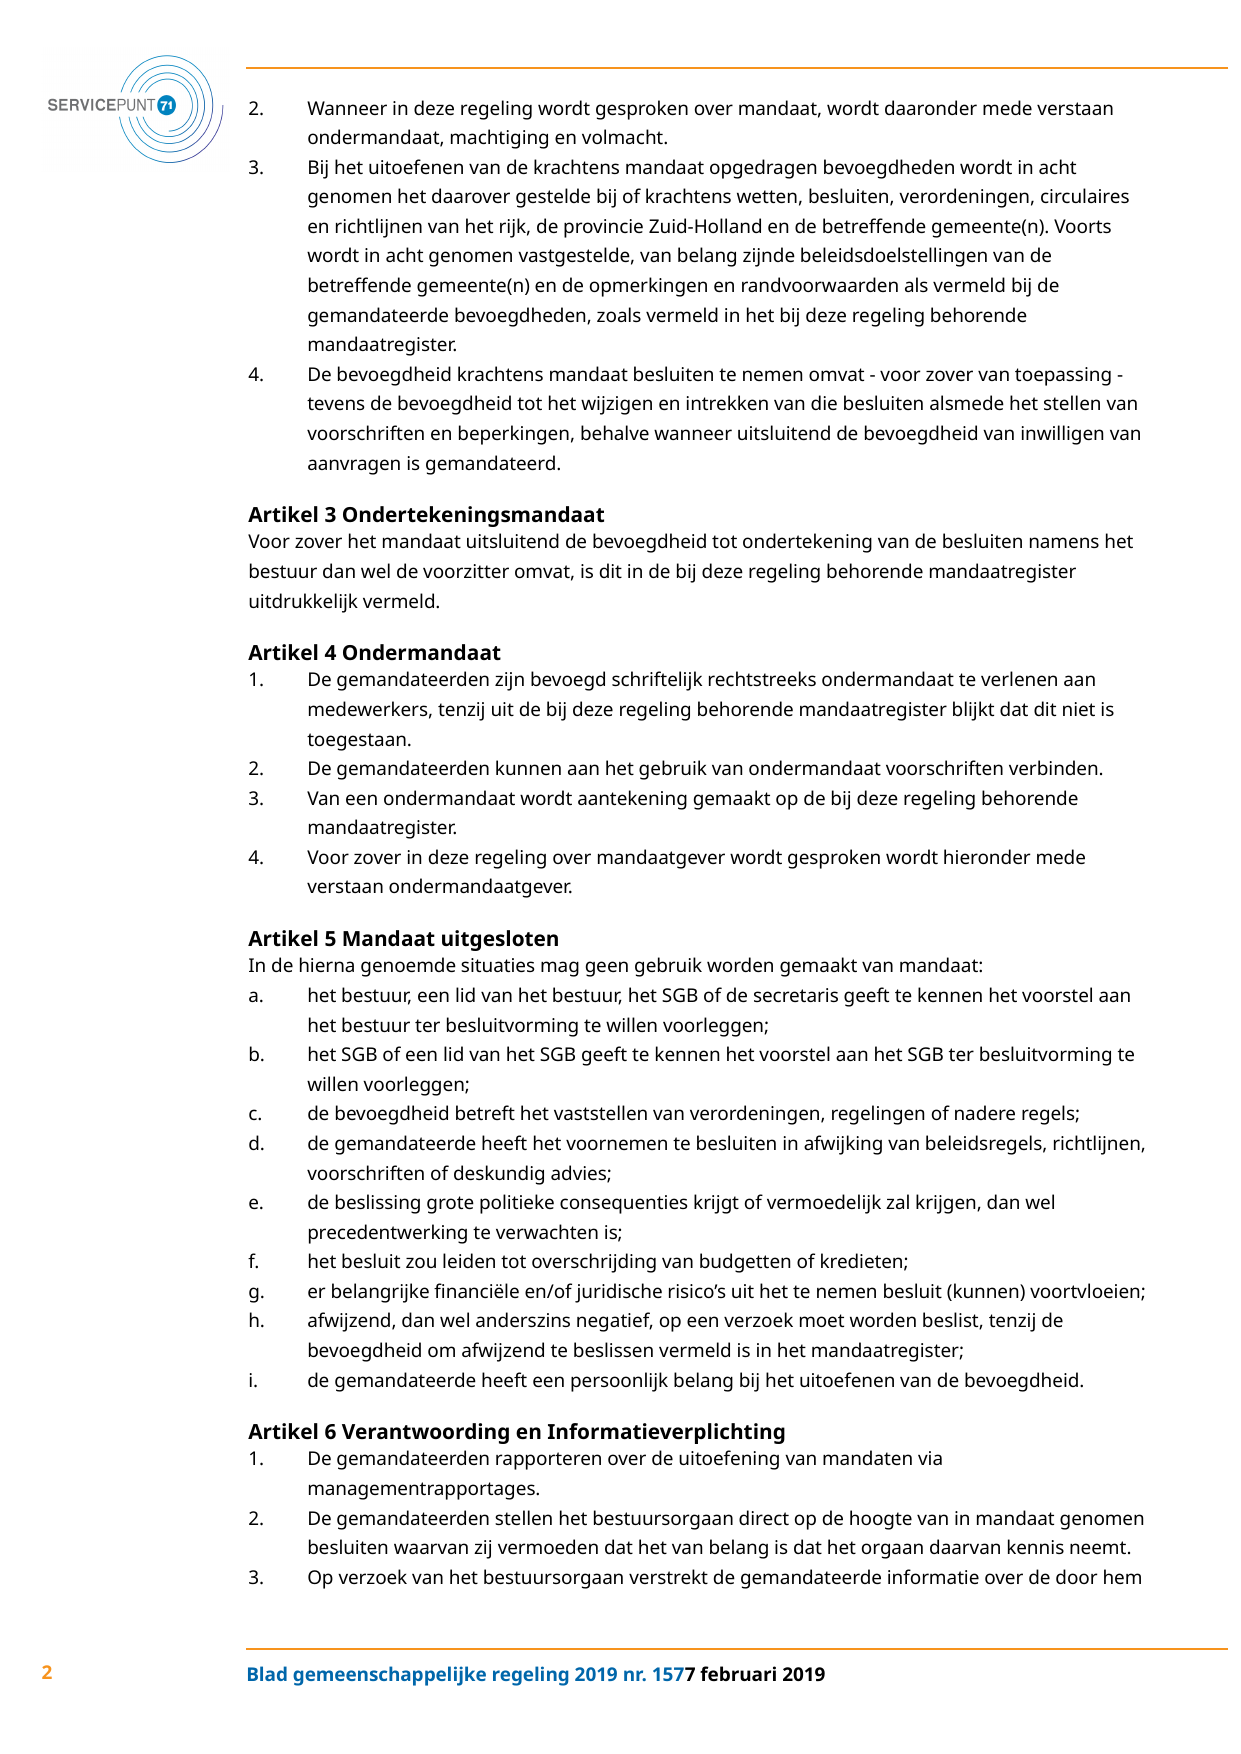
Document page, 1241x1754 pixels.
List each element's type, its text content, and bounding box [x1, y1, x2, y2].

list Op verzoek van het bestuursorgaan verstrekt de gemandateerde informatie over de door hem [248, 1564, 1152, 1590]
list De bevoegdheid krachtens mandaat besluiten te nemen omvat - voor zover van toepassing - tevens de bevoegdheid tot het wijzigen en intrekken van die besluiten alsmede het stellen van voorschriften en beperkingen, behalve wanneer uitsluitend de bevoegdheid van inwilligen van aanvragen is gemandateerd. [248, 361, 1152, 476]
list Bij het uitoefenen van de krachtens mandaat opgedragen bevoegdheden wordt in acht genomen het daarover gestelde bij of krachtens wetten, besluiten, verordeningen, circulaires en richtlijnen van het rijk, de provincie Zuid-Holland en de betreffende gemeente(n). Voorts wordt in acht genomen vastgestelde, van belang zijnde beleidsdoelstellingen van de betreffende gemeente(n) en de opmerkingen en randvoorwaarden als vermeld bij de gemandateerde bevoegdheden, zoals vermeld in het bij deze regeling behorende mandaatregister. [248, 154, 1152, 357]
text In de hierna genoemde situaties mag geen gebruik worden gemaakt van mandaat: [248, 953, 1152, 978]
text Voor zover het mandaat uitsluitend de bevoegdheid tot ondertekening van de besluiten namens het bestuur dan wel de voorzitter omvat, is dit in de bij deze regeling behorende mandaatregister uitdrukkelijk vermeld. [248, 529, 1152, 613]
list de bevoegdheid betreft het vaststellen van verordeningen, regelingen of nadere regels; [248, 1101, 1152, 1126]
list de gemandateerde heeft het voornemen te besluiten in afwijking van beleidsregels, richtlijnen, voorschriften of deskundig advies; [248, 1130, 1152, 1185]
list De gemandateerden kunnen aan het gebruik van ondermandaat voorschriften verbinden. [248, 755, 1152, 781]
list De gemandateerden zijn bevoegd schriftelijk rechtstreeks ondermandaat te verlenen aan medewerkers, tenzij uit de bij deze regeling behorende mandaatregister blijkt dat dit niet is toegestaan. [248, 667, 1152, 752]
list Wanneer in deze regeling wordt gesproken over mandaat, wordt daaronder mede verstaan ondermandaat, machtiging en volmacht. [248, 95, 1152, 150]
list Voor zover in deze regeling over mandaatgever wordt gesproken wordt hieronder mede verstaan ondermandaatgever. [248, 844, 1152, 899]
list de beslissing grote politieke consequenties krijgt of vermoedelijk zal krijgen, dan wel precedentwerking te verwachten is; [248, 1189, 1152, 1244]
picture [41, 47, 231, 172]
list het bestuur, een lid van het bestuur, het SGB of de secretaris geeft te kennen het voorstel aan het bestuur ter besluitvorming te willen voorleggen; [248, 982, 1152, 1037]
list er belangrijke financiële en/of juridische risico’s uit het te nemen besluit (kunnen) voortvloeien; [248, 1278, 1152, 1304]
list het besluit zou leiden tot overschrijding van budgetten of kredieten; [248, 1248, 1152, 1274]
list Van een ondermandaat wordt aantekening gemaakt op de bij deze regeling behorende mandaatregister. [248, 785, 1152, 840]
text Artikel 5 Mandaat uitgesloten [248, 924, 1152, 953]
text Artikel 3 Ondertekeningsmandaat [248, 500, 1152, 529]
list het SGB of een lid van het SGB geeft te kennen het voorstel aan het SGB ter besluitvorming te willen voorleggen; [248, 1041, 1152, 1097]
text Artikel 4 Ondermandaat [248, 638, 1152, 667]
text Artikel 6 Verantwoording en Informatieverplichting [248, 1417, 1152, 1446]
list De gemandateerden rapporteren over de uitoefening van mandaten via managementrapportages. [248, 1446, 1152, 1501]
list De gemandateerden stellen het bestuursorgaan direct op de hoogte van in mandaat genomen besluiten waarvan zij vermoeden dat het van belang is dat het orgaan daarvan kennis neemt. [248, 1505, 1152, 1560]
list de gemandateerde heeft een persoonlijk belang bij het uitoefenen van de bevoegdheid. [248, 1367, 1152, 1392]
list afwijzend, dan wel anderszins negatief, op een verzoek moet worden beslist, tenzij de bevoegdheid om afwijzend te beslissen vermeld is in het mandaatregister; [248, 1308, 1152, 1363]
